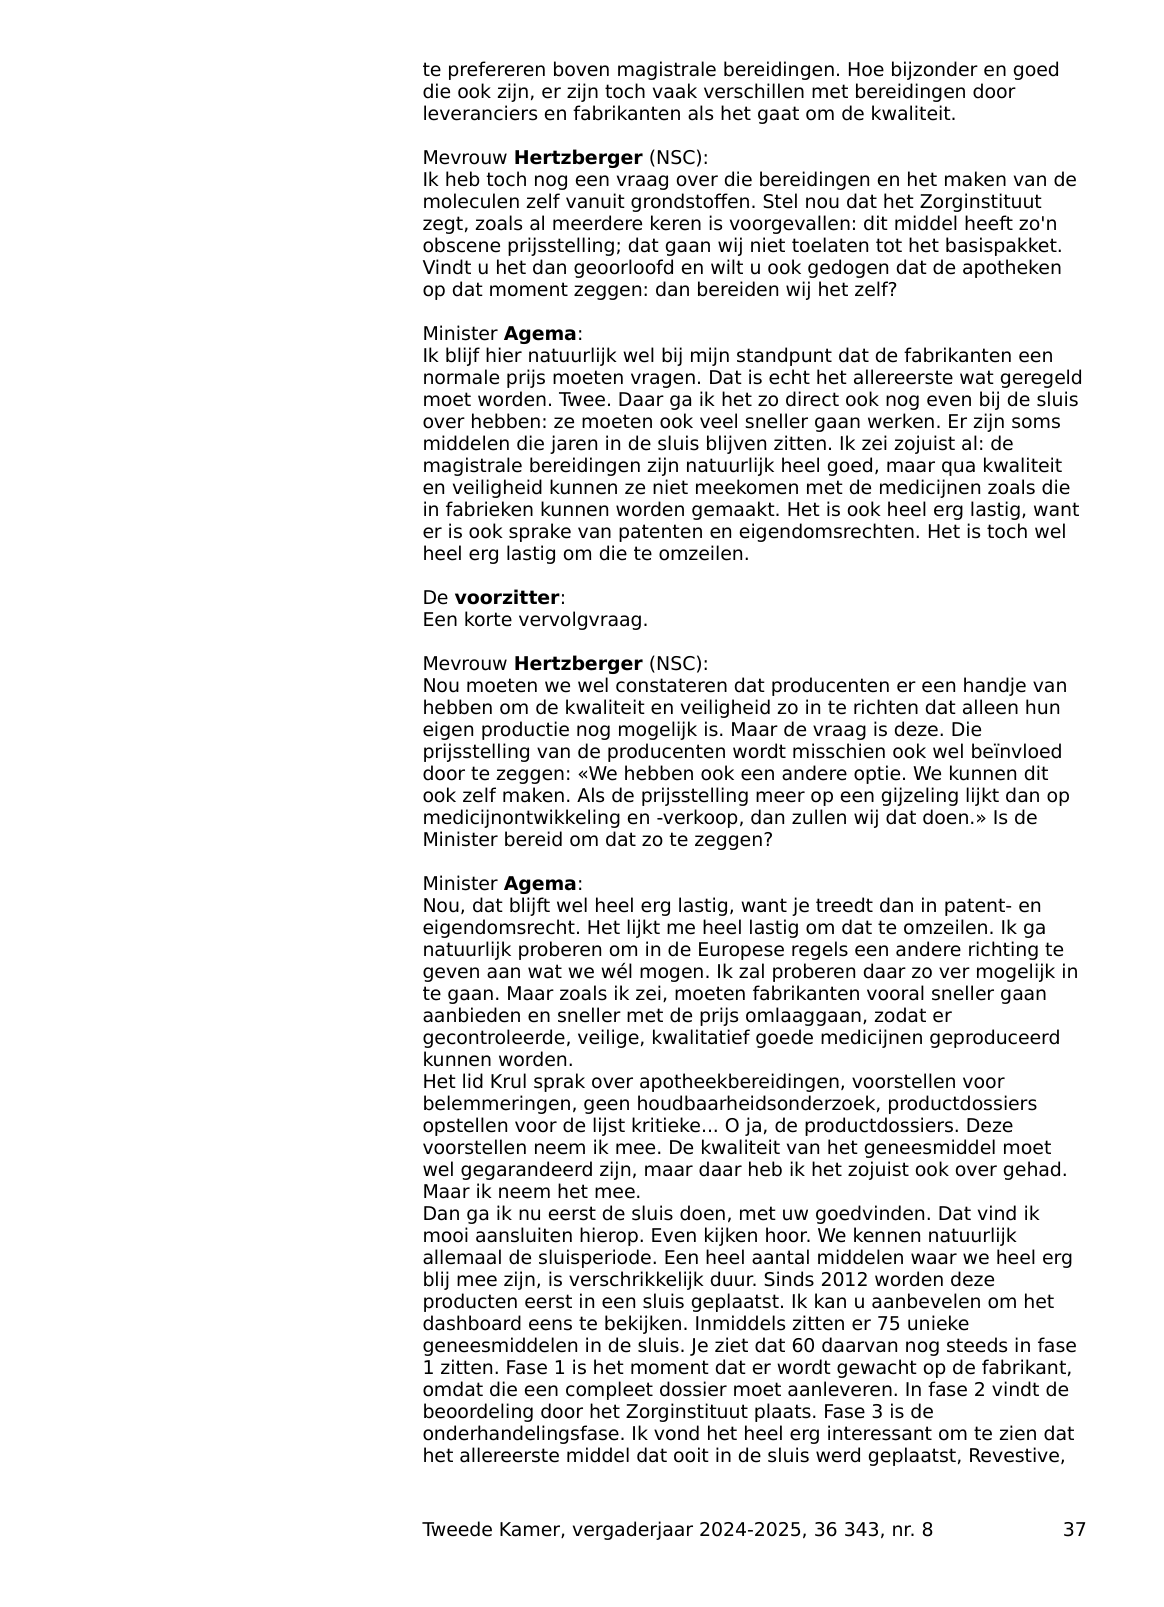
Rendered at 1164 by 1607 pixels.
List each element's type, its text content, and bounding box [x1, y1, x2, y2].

text Mevrouw Hertzberger (NSC): [422, 653, 1087, 675]
text Minister Agema: [422, 323, 1087, 345]
text De voorzitter: [422, 587, 1087, 609]
text Nou, dat blijft wel heel erg lastig, want je treedt dan in patent- en eigendomsrecht. Het lijkt me heel lastig om dat te omzeilen. Ik ga natuurlijk proberen om in de Europese regels een andere richting te geven aan wat we wél mogen. Ik zal proberen daar zo ver mogelijk in te gaan. Maar zoals ik zei, moeten fabrikanten vooral sneller gaan aanbieden en sneller met de prijs omlaaggaan, zodat er gecontroleerde, veilige, kwalitatief goede medicijnen geproduceerd kunnen worden. [422, 895, 1087, 1071]
text Nou moeten we wel constateren dat producenten er een handje van hebben om de kwaliteit en veiligheid zo in te richten dat alleen hun eigen productie nog mogelijk is. Maar de vraag is deze. Die prijsstelling van de producenten wordt misschien ook wel beïnvloed door te zeggen: «We hebben ook een andere optie. We kunnen dit ook zelf maken. Als de prijsstelling meer op een gijzeling lijkt dan op medicijnontwikkeling en -verkoop, dan zullen wij dat doen.» Is de Minister bereid om dat zo te zeggen? [422, 675, 1087, 851]
text Een korte vervolgvraag. [422, 609, 1087, 631]
text Dan ga ik nu eerst de sluis doen, met uw goedvinden. Dat vind ik mooi aansluiten hierop. Even kijken hoor. We kennen natuurlijk allemaal de sluisperiode. Een heel aantal middelen waar we heel erg blij mee zijn, is verschrikkelijk duur. Sinds 2012 worden deze producten eerst in een sluis geplaatst. Ik kan u aanbevelen om het dashboard eens te bekijken. Inmiddels zitten er 75 unieke geneesmiddelen in de sluis. Je ziet dat 60 daarvan nog steeds in fase 1 zitten. Fase 1 is het moment dat er wordt gewacht op de fabrikant, omdat die een compleet dossier moet aanleveren. In fase 2 vindt de beoordeling door het Zorginstituut plaats. Fase 3 is de onderhandelingsfase. Ik vond het heel erg interessant om te zien dat het allereerste middel dat ooit in de sluis werd geplaatst, Revestive, [422, 1203, 1087, 1467]
text te prefereren boven magistrale bereidingen. Hoe bijzonder en goed die ook zijn, er zijn toch vaak verschillen met bereidingen door leveranciers en fabrikanten als het gaat om de kwaliteit. [422, 59, 1087, 125]
text Ik blijf hier natuurlijk wel bij mijn standpunt dat de fabrikanten een normale prijs moeten vragen. Dat is echt het allereerste wat geregeld moet worden. Twee. Daar ga ik het zo direct ook nog even bij de sluis over hebben: ze moeten ook veel sneller gaan werken. Er zijn soms middelen die jaren in de sluis blijven zitten. Ik zei zojuist al: de magistrale bereidingen zijn natuurlijk heel goed, maar qua kwaliteit en veiligheid kunnen ze niet meekomen met de medicijnen zoals die in fabrieken kunnen worden gemaakt. Het is ook heel erg lastig, want er is ook sprake van patenten en eigendomsrechten. Het is toch wel heel erg lastig om die te omzeilen. [422, 345, 1087, 565]
text Minister Agema: [422, 873, 1087, 895]
text Mevrouw Hertzberger (NSC): [422, 147, 1087, 169]
text Het lid Krul sprak over apotheekbereidingen, voorstellen voor belemmeringen, geen houdbaarheidsonderzoek, productdossiers opstellen voor de lijst kritieke... O ja, de productdossiers. Deze voorstellen neem ik mee. De kwaliteit van het geneesmiddel moet wel gegarandeerd zijn, maar daar heb ik het zojuist ook over gehad. Maar ik neem het mee. [422, 1071, 1087, 1203]
text Ik heb toch nog een vraag over die bereidingen en het maken van de moleculen zelf vanuit grondstoffen. Stel nou dat het Zorginstituut zegt, zoals al meerdere keren is voorgevallen: dit middel heeft zo'n obscene prijsstelling; dat gaan wij niet toelaten tot het basispakket. Vindt u het dan geoorloofd en wilt u ook gedogen dat de apotheken op dat moment zeggen: dan bereiden wij het zelf? [422, 169, 1087, 301]
